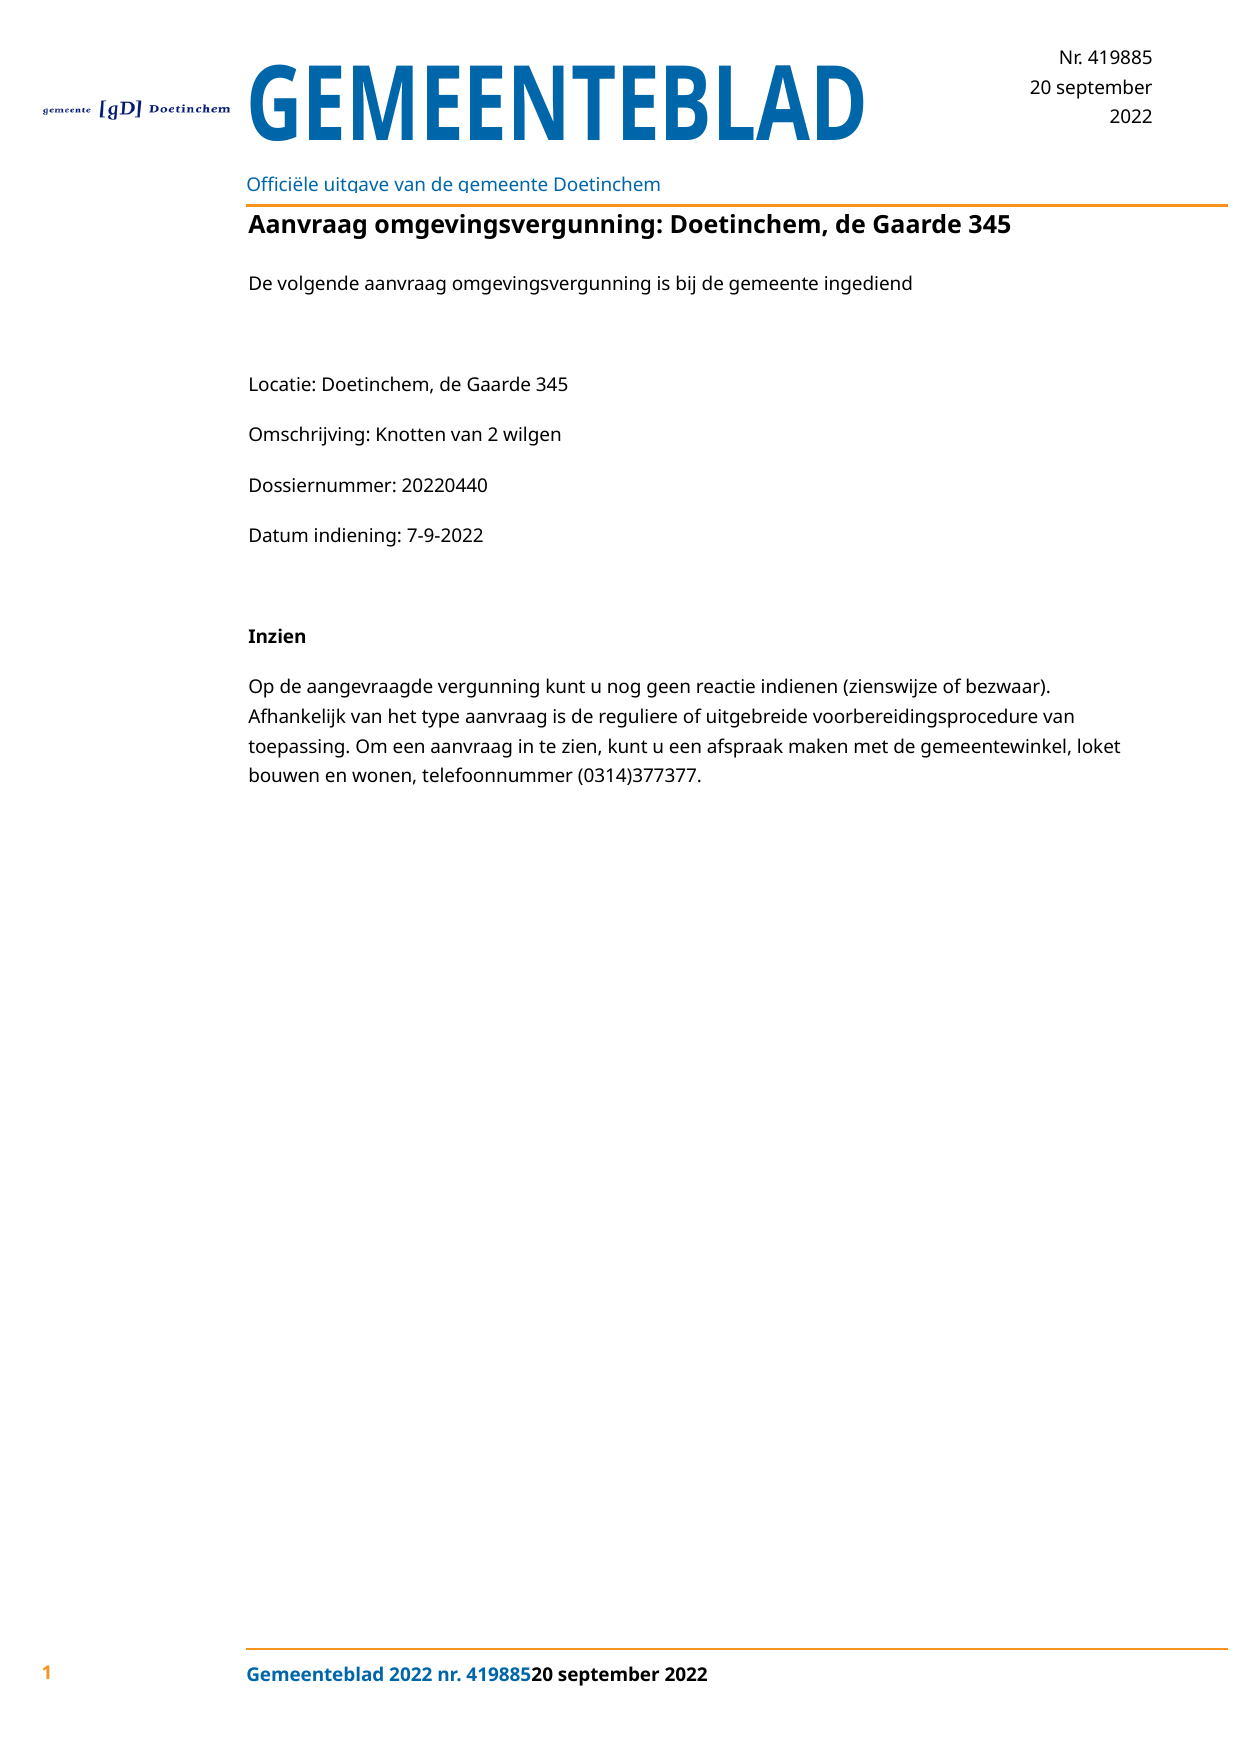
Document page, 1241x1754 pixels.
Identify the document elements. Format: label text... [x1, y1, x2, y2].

text Locatie: Doetinchem, de Gaarde 345 [248, 371, 1152, 397]
text Aanvraag omgevingsvergunning: Doetinchem, de Gaarde 345 [248, 207, 1152, 241]
picture [41, 47, 231, 172]
text Op de aangevraagde vergunning kunt u nog geen reactie indienen (zienswijze of bezwaar). Afhankelijk van het type aanvraag is de reguliere of uitgebreide voorbereidingsprocedure van toepassing. Om een aanvraag in te zien, kunt u een afspraak maken met de gemeentewinkel, loket bouwen en wonen, telefoonnummer (0314)377377. [248, 674, 1152, 788]
text Datum indiening: 7-9-2022 [248, 522, 1152, 548]
text De volgende aanvraag omgevingsvergunning is bij de gemeente ingediend [248, 270, 1152, 296]
text Omschrijving: Knotten van 2 wilgen [248, 422, 1152, 447]
text Inzien [248, 623, 1152, 649]
text Dossiernummer: 20220440 [248, 472, 1152, 498]
